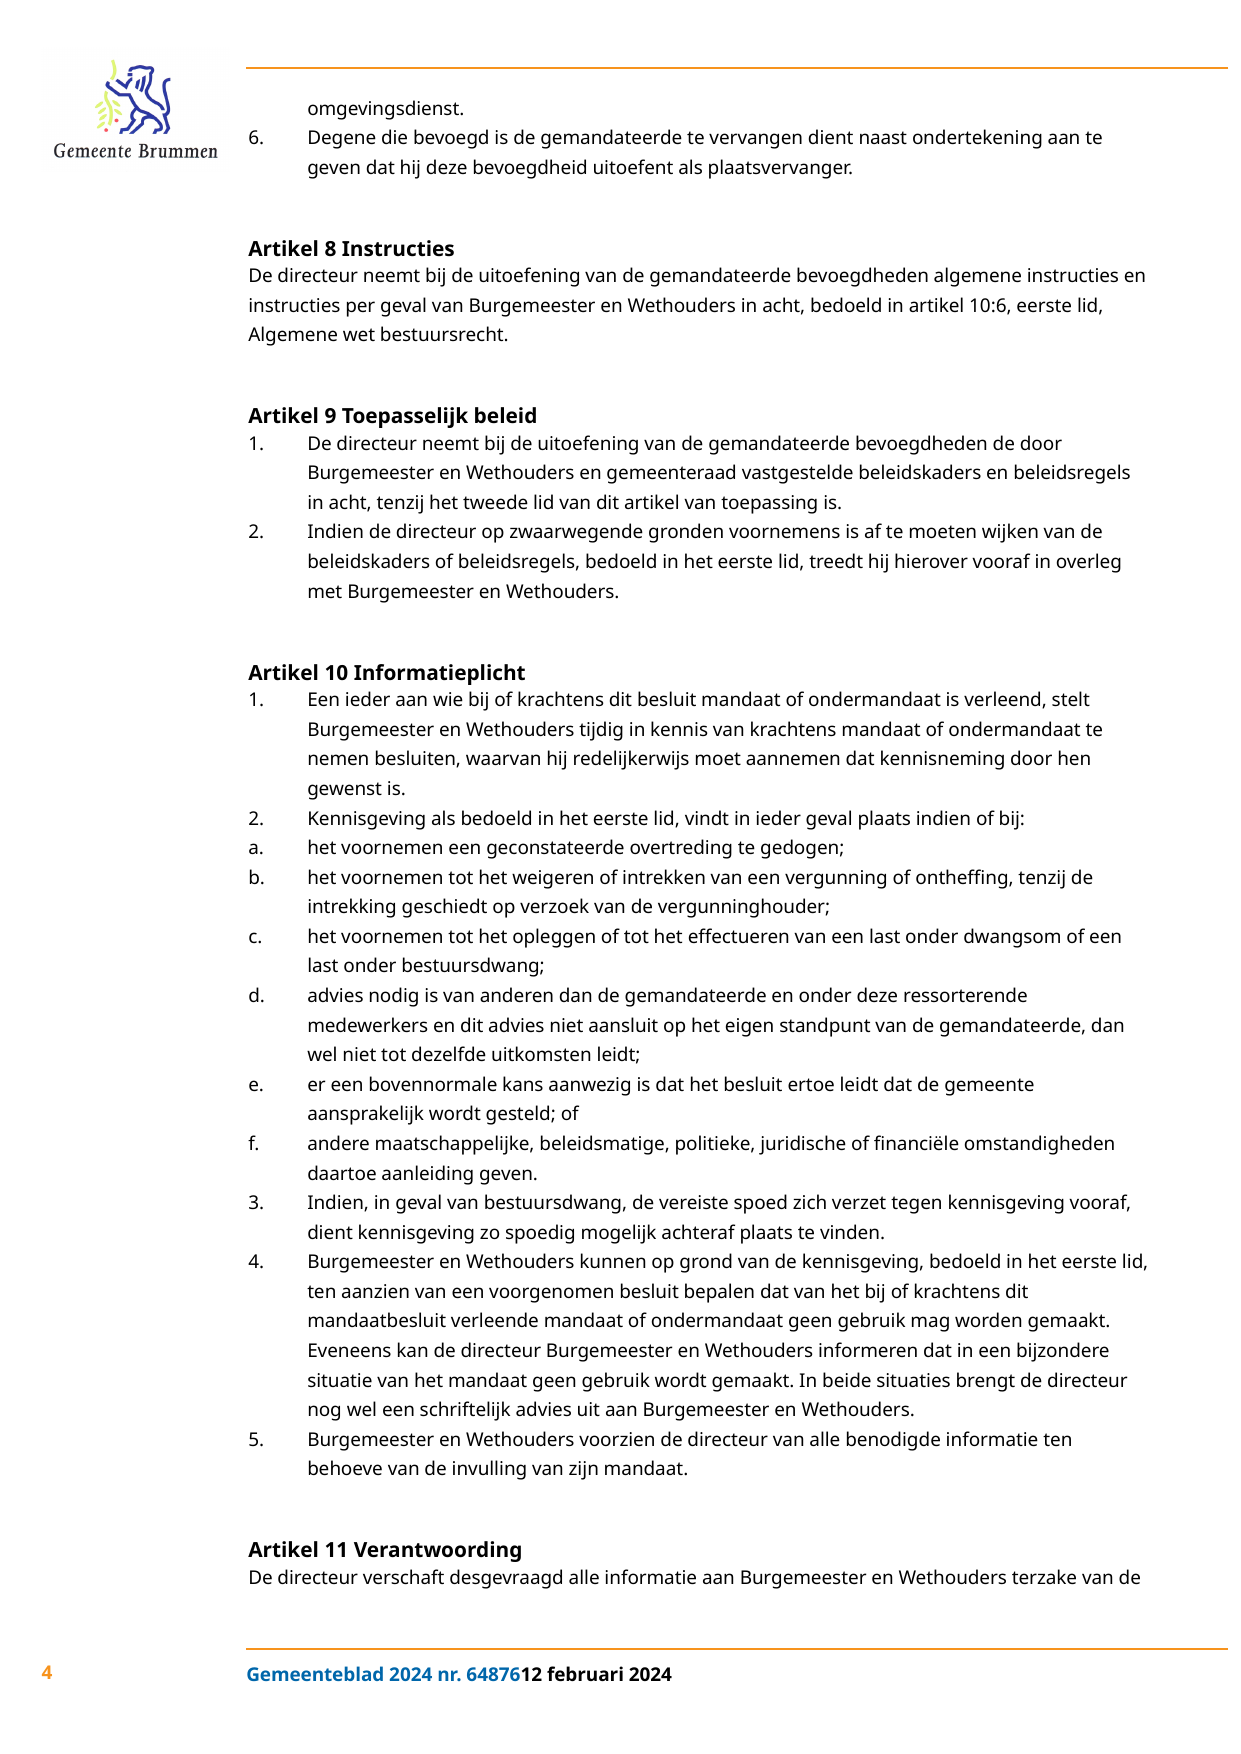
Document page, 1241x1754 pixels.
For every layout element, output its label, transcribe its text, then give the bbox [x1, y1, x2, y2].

list andere maatschappelijke, beleidsmatige, politieke, juridische of financiële omstandigheden daartoe aanleiding geven. [248, 1130, 1152, 1185]
list Indien de directeur op zwaarwegende gronden voornemens is af te moeten wijken van de beleidskaders of beleidsregels, bedoeld in het eerste lid, treedt hij hierover vooraf in overleg met Burgemeester en Wethouders. [248, 519, 1152, 604]
list het voornemen tot het weigeren of intrekken van een vergunning of ontheffing, tenzij de intrekking geschiedt op verzoek van de vergunninghouder; [248, 864, 1152, 919]
text Artikel 11 Verantwoording [248, 1536, 1152, 1564]
list Indien, in geval van bestuursdwang, de vereiste spoed zich verzet tegen kennisgeving vooraf, dient kennisgeving zo spoedig mogelijk achteraf plaats te vinden. [248, 1189, 1152, 1244]
text De directeur neemt bij de uitoefening van de gemandateerde bevoegdheden algemene instructies en instructies per geval van Burgemeester en Wethouders in acht, bedoeld in artikel 10:6, eerste lid, Algemene wet bestuursrecht. [248, 262, 1152, 347]
picture [41, 47, 231, 172]
list Burgemeester en Wethouders voorzien de directeur van alle benodigde informatie ten behoeve van de invulling van zijn mandaat. [248, 1426, 1152, 1481]
list Een ieder aan wie bij of krachtens dit besluit mandaat of ondermandaat is verleend, stelt Burgemeester en Wethouders tijdig in kennis van krachtens mandaat of ondermandaat te nemen besluiten, waarvan hij redelijkerwijs moet aannemen dat kennisneming door hen gewenst is. [248, 686, 1152, 801]
text Artikel 8 Instructies [248, 234, 1152, 262]
text De directeur verschaft desgevraagd alle informatie aan Burgemeester en Wethouders terzake van de [248, 1564, 1152, 1590]
list het voornemen een geconstateerde overtreding te gedogen; [248, 834, 1152, 860]
list Burgemeester en Wethouders kunnen op grond van de kennisgeving, bedoeld in het eerste lid, ten aanzien van een voorgenomen besluit bepalen dat van het bij of krachtens dit mandaatbesluit verleende mandaat of ondermandaat geen gebruik mag worden gemaakt. Eveneens kan de directeur Burgemeester en Wethouders informeren dat in een bijzondere situatie van het mandaat geen gebruik wordt gemaakt. In beide situaties brengt de directeur nog wel een schriftelijk advies uit aan Burgemeester en Wethouders. [248, 1248, 1152, 1422]
list er een bovennormale kans aanwezig is dat het besluit ertoe leidt dat de gemeente aansprakelijk wordt gesteld; of [248, 1071, 1152, 1126]
list het voornemen tot het opleggen of tot het effectueren van een last onder dwangsom of een last onder bestuursdwang; [248, 923, 1152, 978]
text Artikel 10 Informatieplicht [248, 658, 1152, 686]
list Kennisgeving als bedoeld in het eerste lid, vindt in ieder geval plaats indien of bij: [248, 805, 1152, 830]
list Degene die bevoegd is de gemandateerde te vervangen dient naast ondertekening aan te geven dat hij deze bevoegdheid uitoefent als plaatsvervanger. [248, 124, 1152, 180]
text Artikel 9 Toepasselijk beleid [248, 402, 1152, 430]
list omgevingsdienst. [248, 95, 1152, 121]
list advies nodig is van anderen dan de gemandateerde en onder deze ressorterende medewerkers en dit advies niet aansluit op het eigen standpunt van de gemandateerde, dan wel niet tot dezelfde uitkomsten leidt; [248, 982, 1152, 1067]
list De directeur neemt bij de uitoefening van de gemandateerde bevoegdheden de door Burgemeester en Wethouders en gemeenteraad vastgestelde beleidskaders en beleidsregels in acht, tenzij het tweede lid van dit artikel van toepassing is. [248, 430, 1152, 515]
